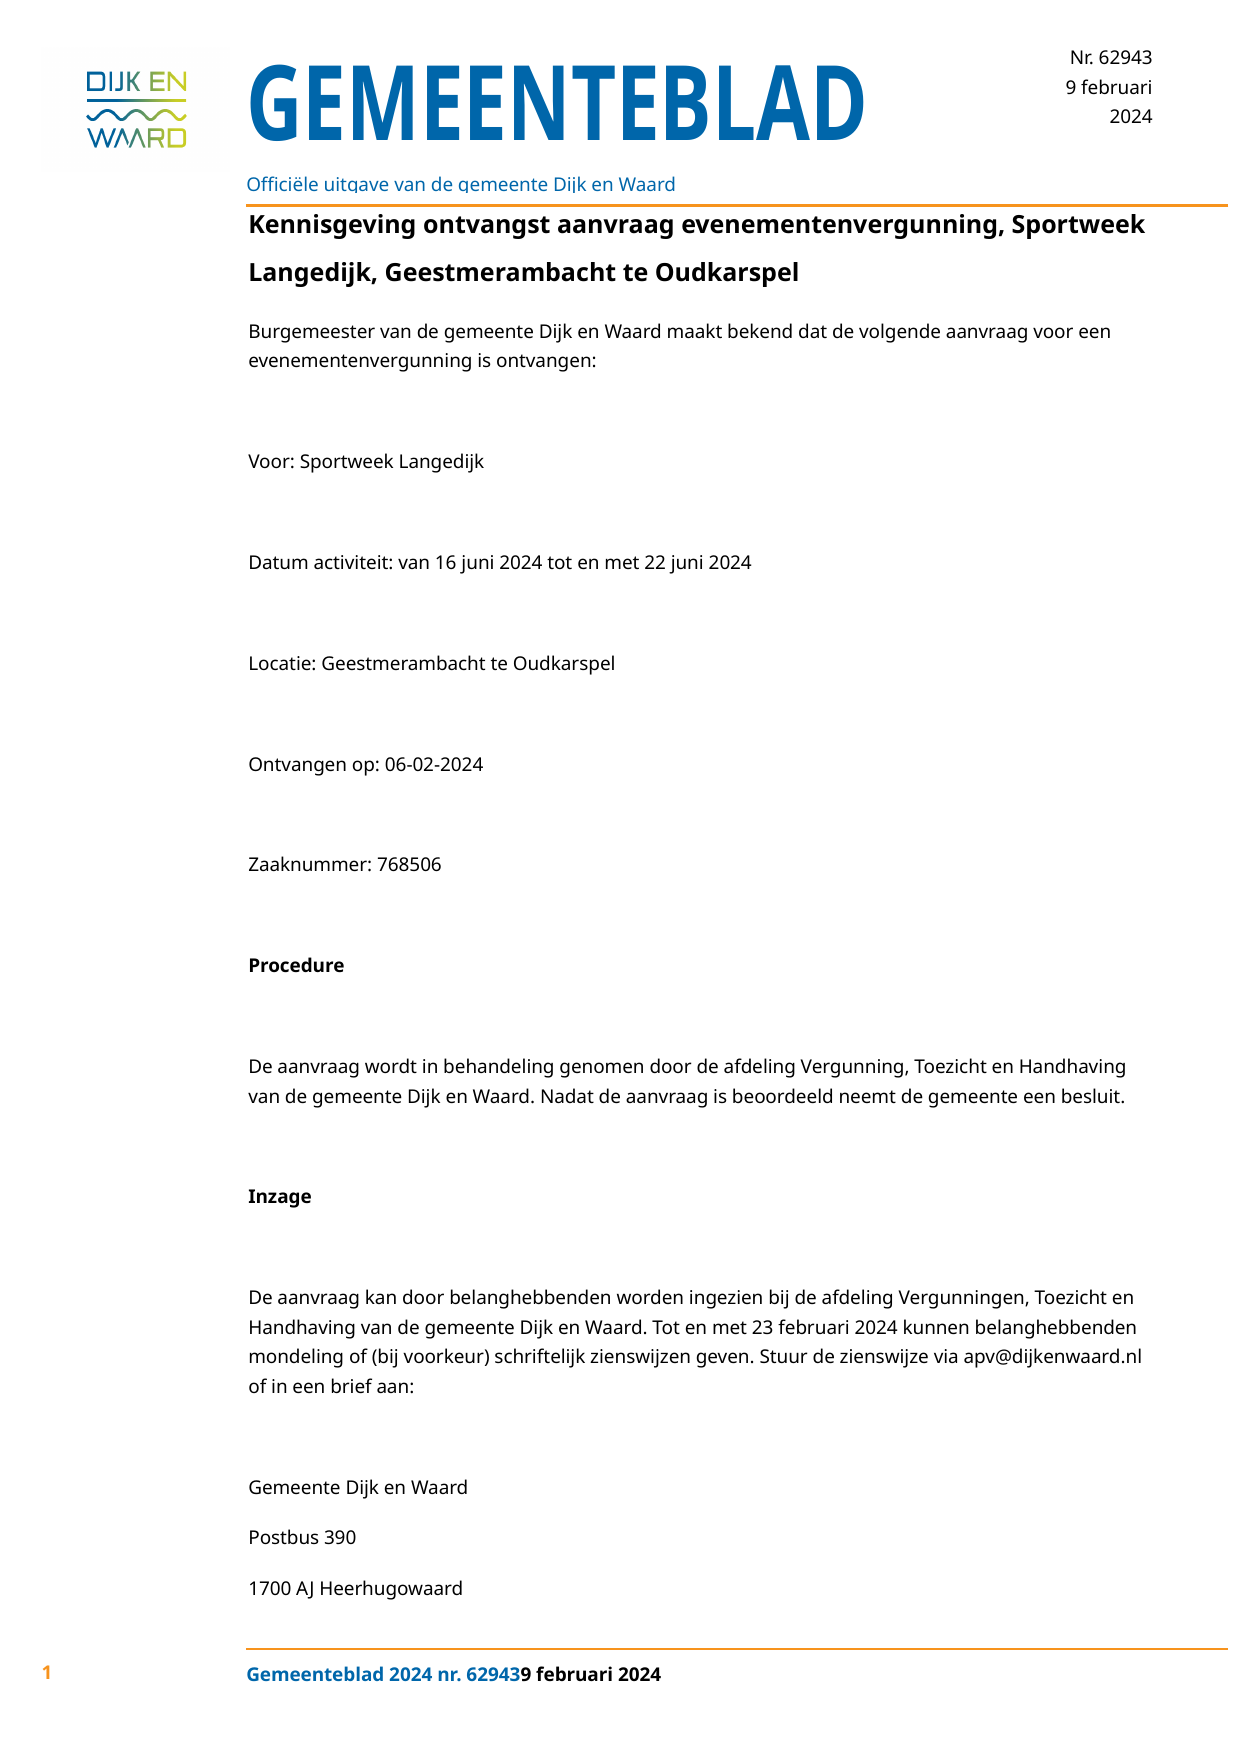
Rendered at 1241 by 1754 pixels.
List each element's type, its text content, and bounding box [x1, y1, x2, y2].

picture [41, 47, 231, 172]
text Postbus 390 [248, 1524, 1152, 1550]
text Gemeente Dijk en Waard [248, 1474, 1152, 1500]
text Procedure [248, 952, 1152, 978]
text Datum activiteit: van 16 juni 2024 tot en met 22 juni 2024 [248, 549, 1152, 575]
text Kennisgeving ontvangst aanvraag evenementenvergunning, Sportweek Langedijk, Geestmerambacht te Oudkarspel [248, 207, 1152, 288]
text De aanvraag wordt in behandeling genomen door de afdeling Vergunning, Toezicht en Handhaving van de gemeente Dijk en Waard. Nadat de aanvraag is beoordeeld neemt de gemeente een besluit. [248, 1053, 1152, 1109]
text Inzage [248, 1184, 1152, 1209]
text Voor: Sportweek Langedijk [248, 448, 1152, 474]
text De aanvraag kan door belanghebbenden worden ingezien bij de afdeling Vergunningen, Toezicht en Handhaving van de gemeente Dijk en Waard. Tot en met 23 februari 2024 kunnen belanghebbenden mondeling of (bij voorkeur) schriftelijk zienswijzen geven. Stuur de zienswijze via apv@dijkenwaard.nl of in een brief aan: [248, 1284, 1152, 1399]
text Ontvangen op: 06-02-2024 [248, 751, 1152, 777]
text Burgemeester van de gemeente Dijk en Waard maakt bekend dat de volgende aanvraag voor een evenementenvergunning is ontvangen: [248, 318, 1152, 373]
text 1700 AJ Heerhugowaard [248, 1575, 1152, 1601]
text Zaaknummer: 768506 [248, 852, 1152, 877]
text Locatie: Geestmerambacht te Oudkarspel [248, 650, 1152, 676]
